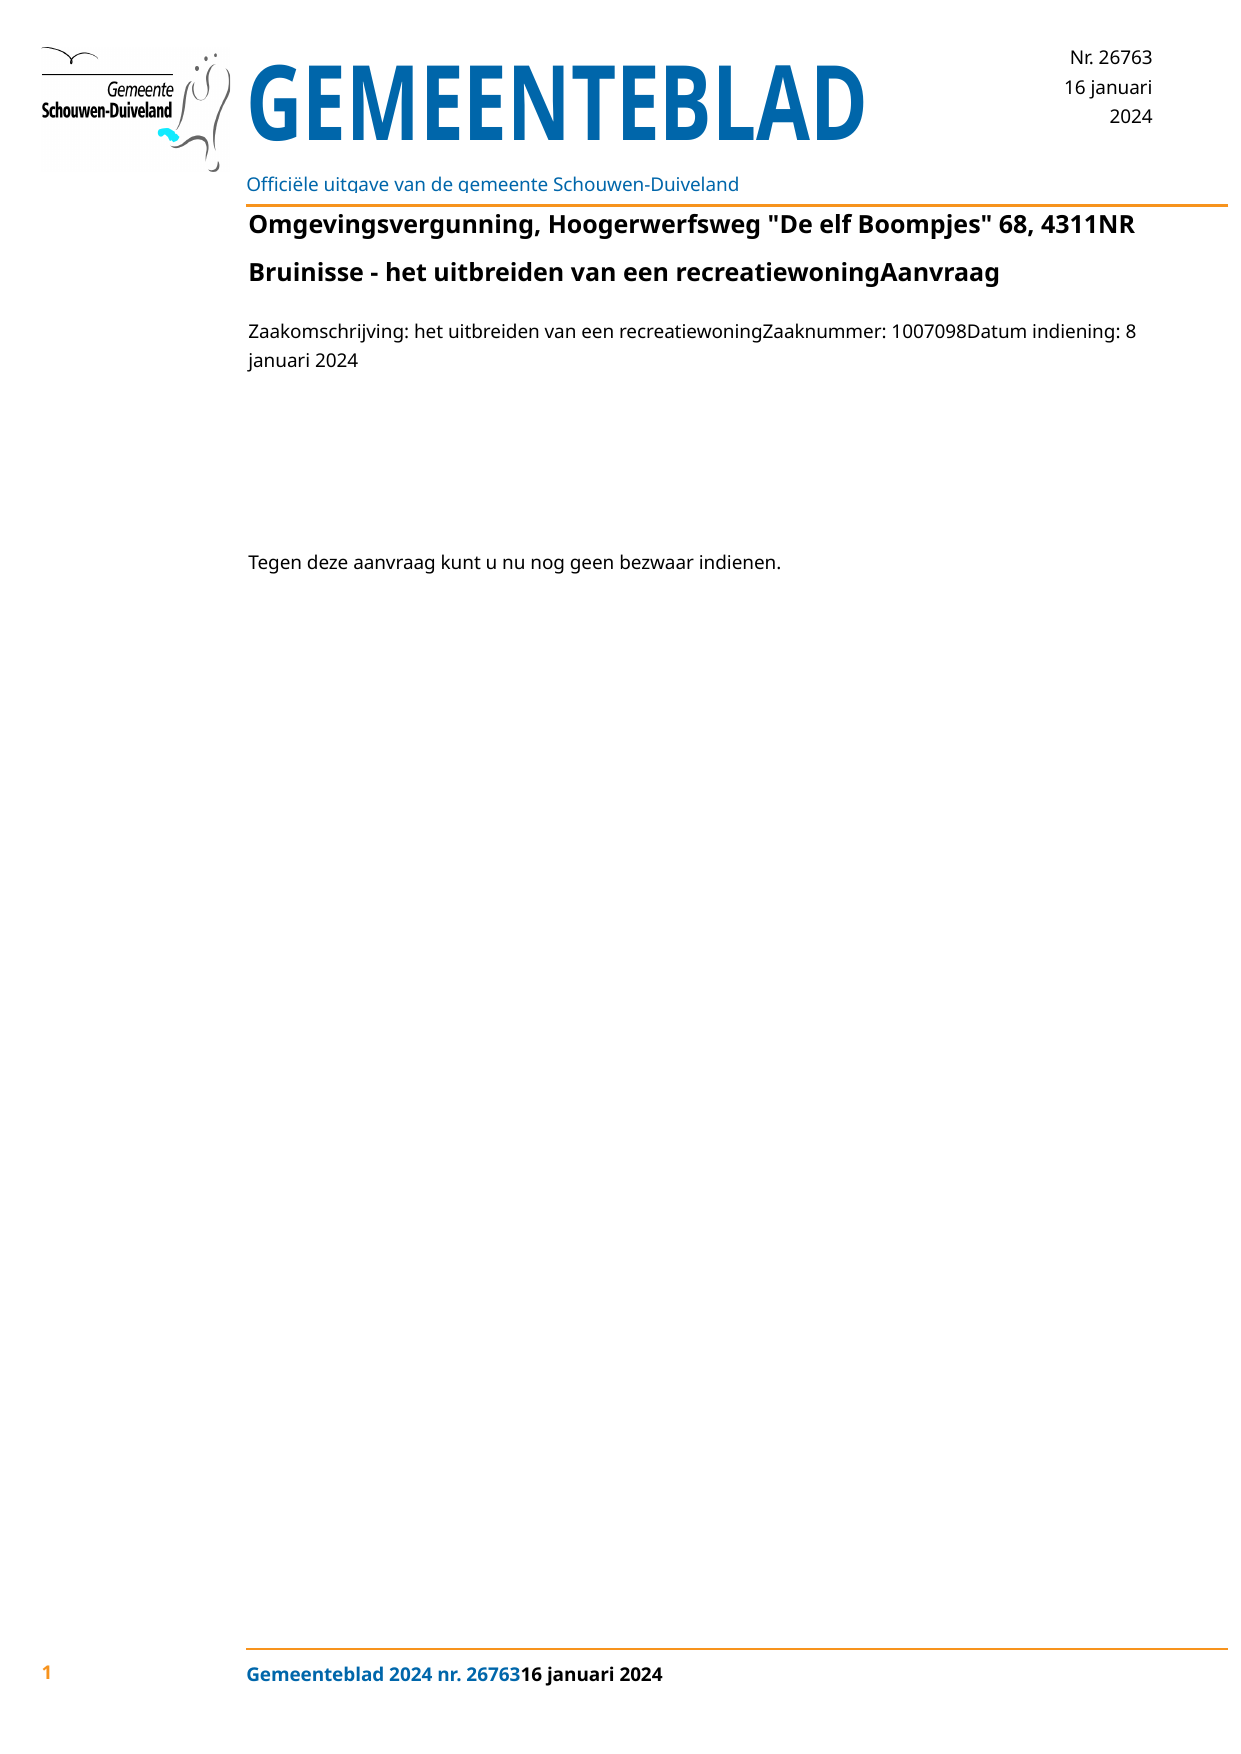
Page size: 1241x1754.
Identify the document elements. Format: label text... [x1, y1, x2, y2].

text Omgevingsvergunning, Hoogerwerfsweg "De elf Boompjes" 68, 4311NR Bruinisse - het uitbreiden van een recreatiewoningAanvraag [248, 207, 1152, 288]
picture [41, 47, 231, 172]
text Zaakomschrijving: het uitbreiden van een recreatiewoningZaaknummer: 1007098Datum indiening: 8 januari 2024 [248, 318, 1152, 373]
text Tegen deze aanvraag kunt u nu nog geen bezwaar indienen. [248, 549, 1152, 575]
